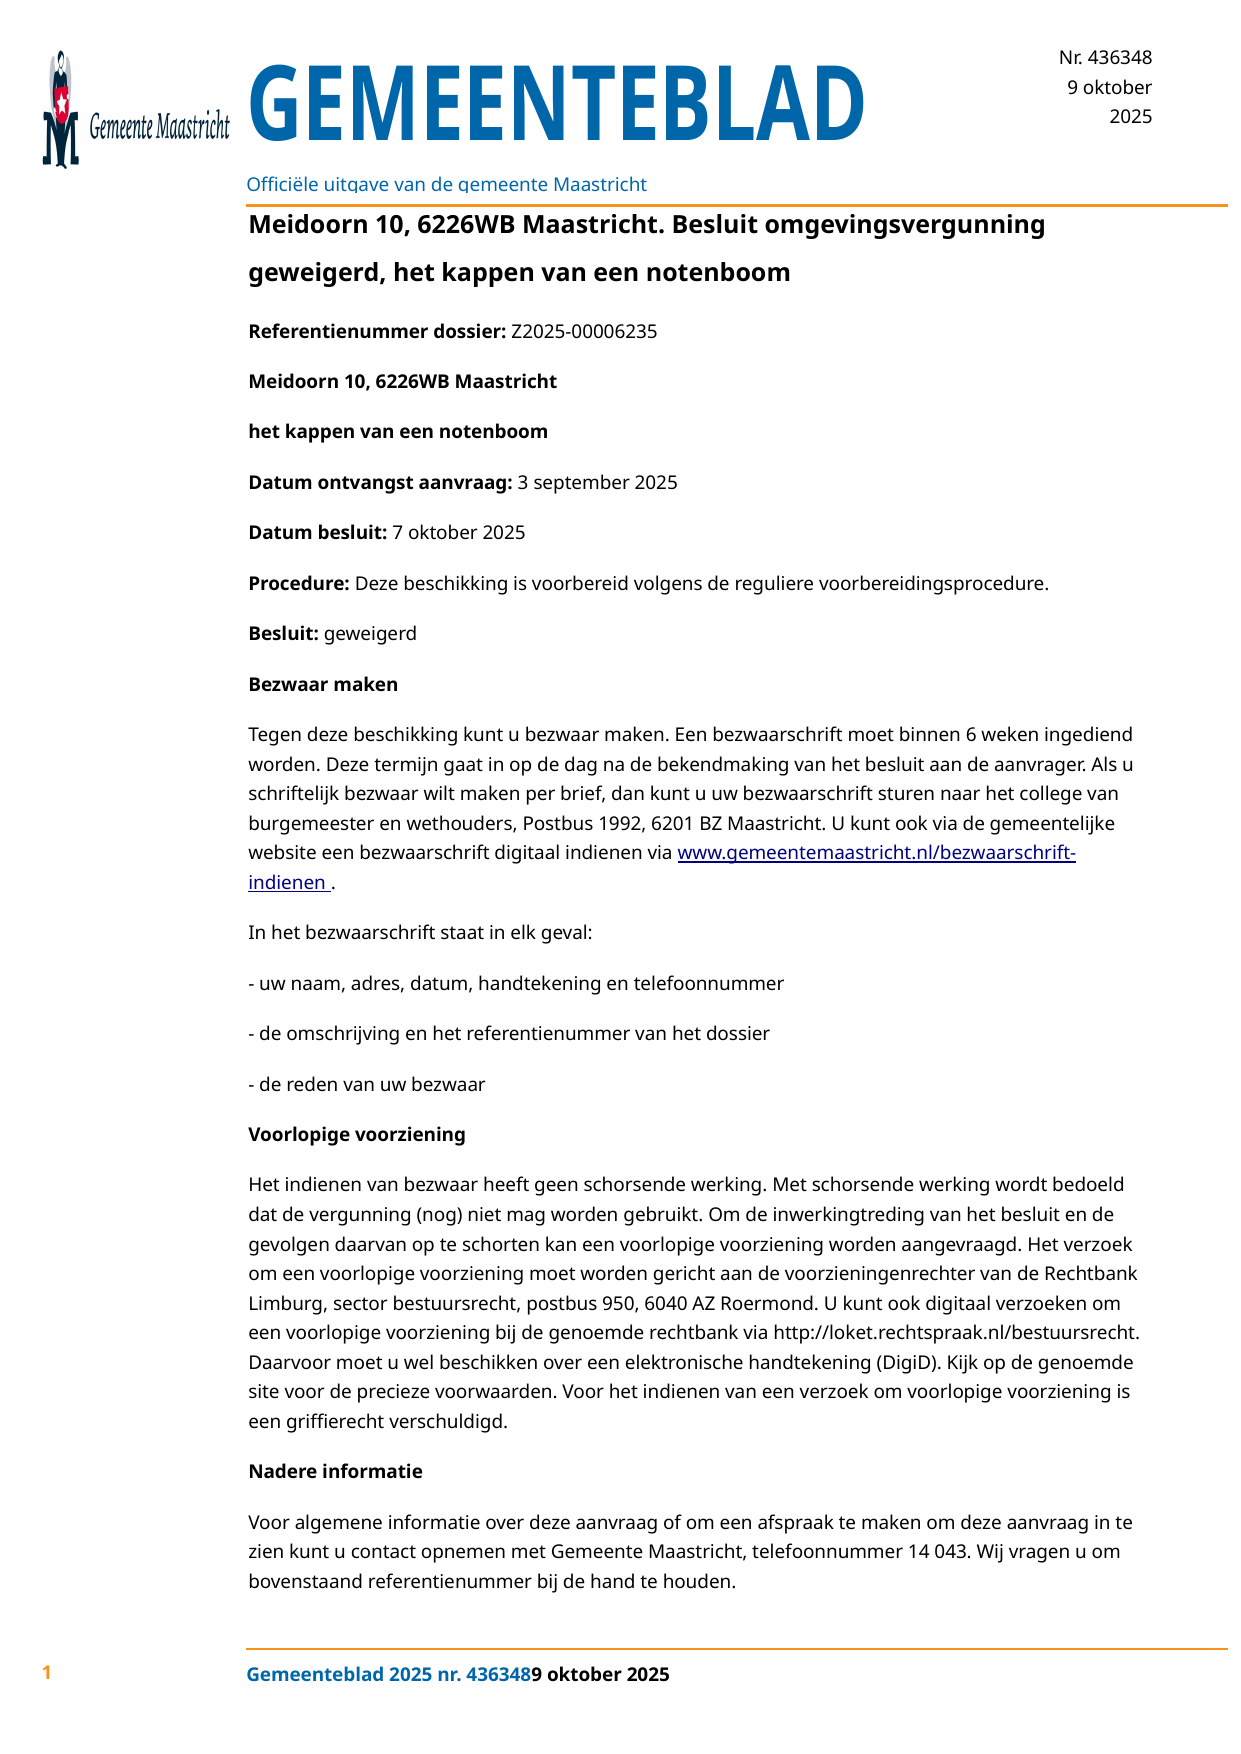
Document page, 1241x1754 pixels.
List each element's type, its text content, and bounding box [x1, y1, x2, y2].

picture [41, 47, 231, 172]
text - de reden van uw bezwaar [248, 1071, 1152, 1097]
text Bezwaar maken [248, 671, 1152, 697]
text In het bezwaarschrift staat in elk geval: [248, 919, 1152, 945]
text Besluit: geweigerd [248, 620, 1152, 646]
text Tegen deze beschikking kunt u bezwaar maken. Een bezwaarschrift moet binnen 6 weken ingediend worden. Deze termijn gaat in op de dag na de bekendmaking van het besluit aan de aanvrager. Als u schriftelijk bezwaar wilt maken per brief, dan kunt u uw bezwaarschrift sturen naar het college van burgemeester en wethouders, Postbus 1992, 6201 BZ Maastricht. U kunt ook via de gemeentelijke website een bezwaarschrift digitaal indienen via www.gemeentemaastricht.nl/bezwaarschrift-indienen . [248, 721, 1152, 895]
text - de omschrijving en het referentienummer van het dossier [248, 1020, 1152, 1046]
text Referentienummer dossier: Z2025-00006235 [248, 318, 1152, 344]
text - uw naam, adres, datum, handtekening en telefoonnummer [248, 970, 1152, 996]
text Nadere informatie [248, 1459, 1152, 1484]
text Voor algemene informatie over deze aanvraag of om een afspraak te maken om deze aanvraag in te zien kunt u contact opnemen met Gemeente Maastricht, telefoonnummer 14 043. Wij vragen u om bovenstaand referentienummer bij de hand te houden. [248, 1509, 1152, 1594]
text Voorlopige voorziening [248, 1121, 1152, 1147]
text Datum besluit: 7 oktober 2025 [248, 519, 1152, 545]
text Het indienen van bezwaar heeft geen schorsende werking. Met schorsende werking wordt bedoeld dat de vergunning (nog) niet mag worden gebruikt. Om de inwerkingtreding van het besluit en de gevolgen daarvan op te schorten kan een voorlopige voorziening worden aangevraagd. Het verzoek om een voorlopige voorziening moet worden gericht aan de voorzieningenrechter van de Rechtbank Limburg, sector bestuursrecht, postbus 950, 6040 AZ Roermond. U kunt ook digitaal verzoeken om een voorlopige voorziening bij de genoemde rechtbank via http://loket.rechtspraak.nl/bestuursrecht. Daarvoor moet u wel beschikken over een elektronische handtekening (DigiD). Kijk op de genoemde site voor de precieze voorwaarden. Voor het indienen van een verzoek om voorlopige voorziening is een griffierecht verschuldigd. [248, 1172, 1152, 1434]
text Meidoorn 10, 6226WB Maastricht. Besluit omgevingsvergunning geweigerd, het kappen van een notenboom [248, 207, 1152, 288]
text het kappen van een notenboom [248, 419, 1152, 444]
text Datum ontvangst aanvraag: 3 september 2025 [248, 469, 1152, 495]
text Meidoorn 10, 6226WB Maastricht [248, 368, 1152, 394]
text Procedure: Deze beschikking is voorbereid volgens de reguliere voorbereidingsprocedure. [248, 570, 1152, 596]
